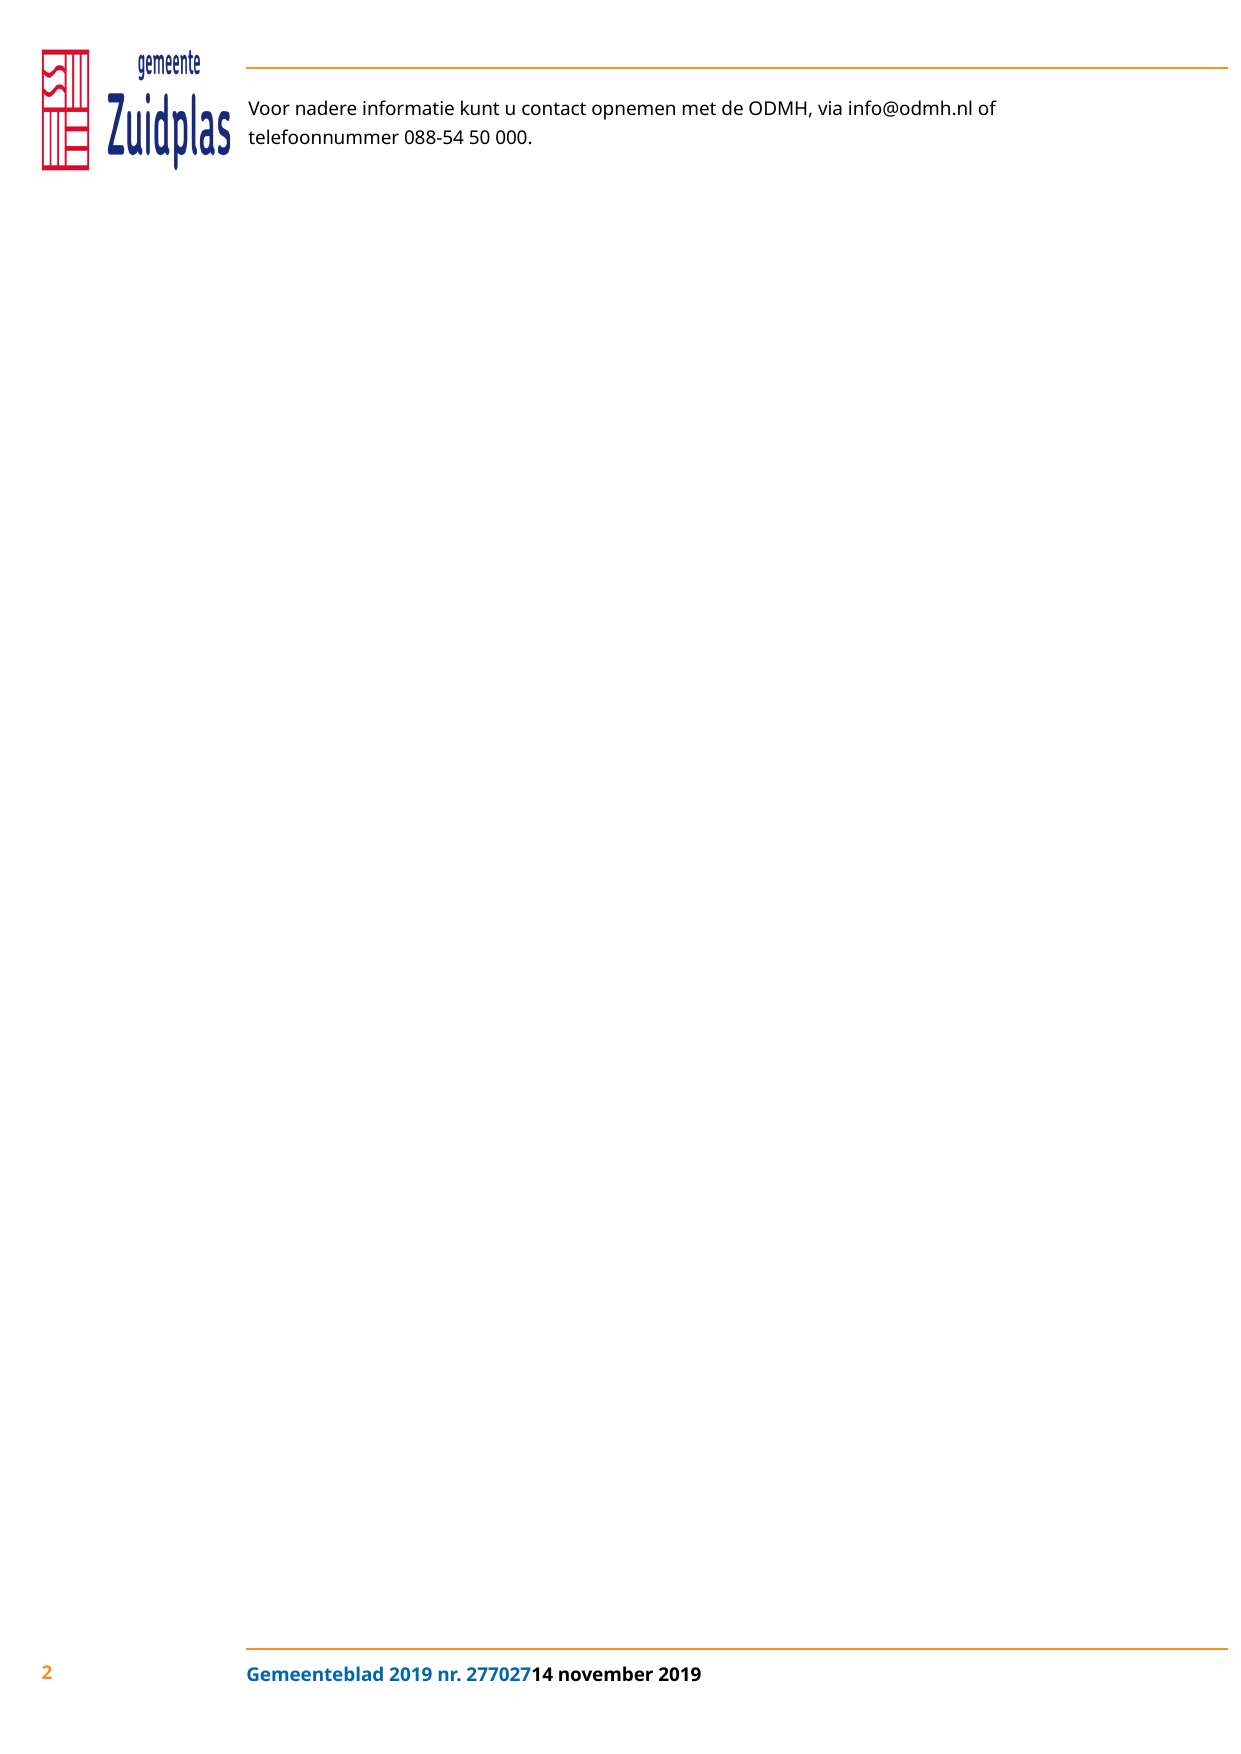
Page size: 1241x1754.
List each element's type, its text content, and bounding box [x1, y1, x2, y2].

text Voor nadere informatie kunt u contact opnemen met de ODMH, via info@odmh.nl of telefoonnummer 088-54 50 000. [248, 95, 1152, 150]
picture [41, 47, 231, 172]
